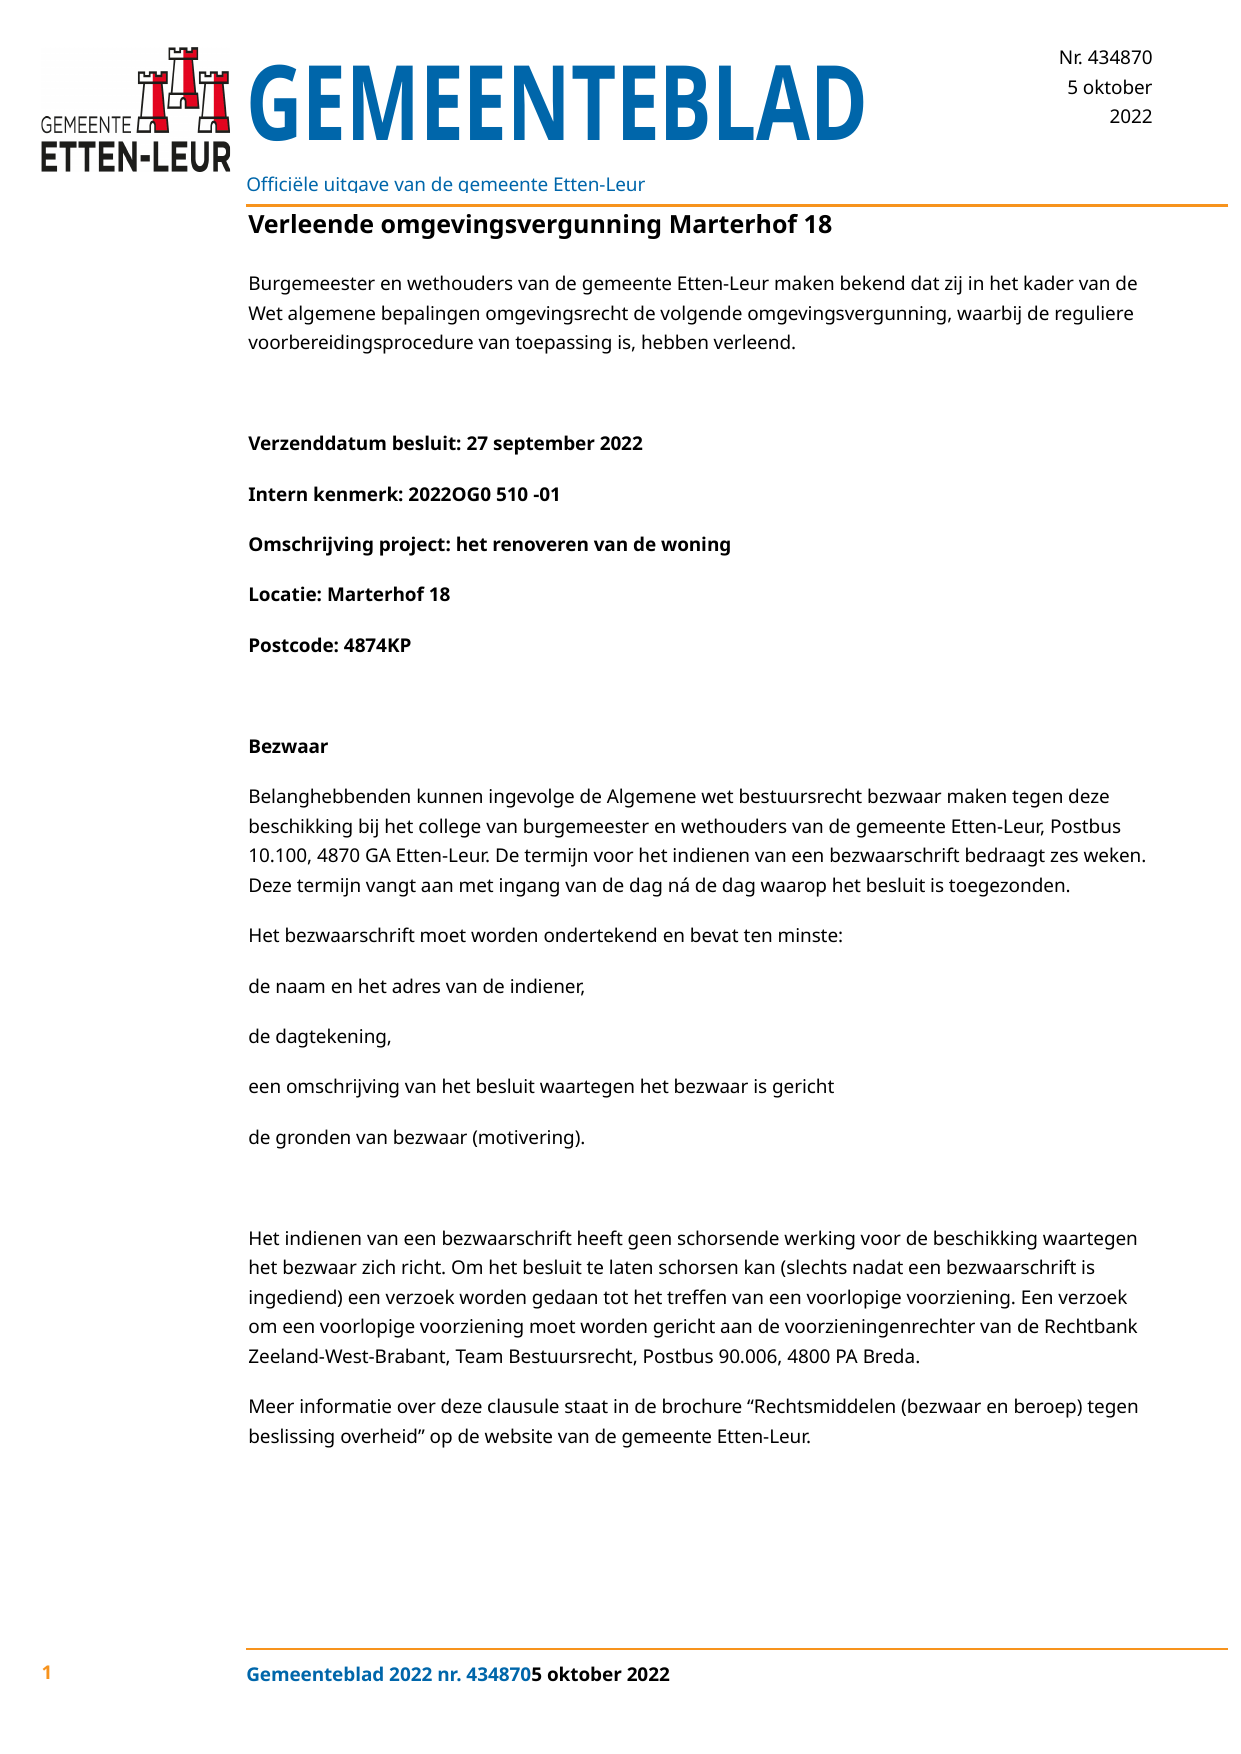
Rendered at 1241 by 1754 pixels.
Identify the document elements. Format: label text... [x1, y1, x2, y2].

text de gronden van bezwaar (motivering). [248, 1124, 1152, 1150]
text Het bezwaarschrift moet worden ondertekend en bevat ten minste: [248, 922, 1152, 948]
text Verzenddatum besluit: 27 september 2022 [248, 430, 1152, 456]
text een omschrijving van het besluit waartegen het bezwaar is gericht [248, 1074, 1152, 1099]
text Locatie: Marterhof 18 [248, 582, 1152, 607]
text Bezwaar [248, 733, 1152, 758]
text Verleende omgevingsvergunning Marterhof 18 [248, 207, 1152, 241]
text Belanghebbenden kunnen ingevolge de Algemene wet bestuursrecht bezwaar maken tegen deze beschikking bij het college van burgemeester en wethouders van de gemeente Etten-Leur, Postbus 10.100, 4870 GA Etten-Leur. De termijn voor het indienen van een bezwaarschrift bedraagt zes weken. Deze termijn vangt aan met ingang van de dag ná de dag waarop het besluit is toegezonden. [248, 783, 1152, 898]
text Het indienen van een bezwaarschrift heeft geen schorsende werking voor de beschikking waartegen het bezwaar zich richt. Om het besluit te laten schorsen kan (slechts nadat een bezwaarschrift is ingediend) een verzoek worden gedaan tot het treffen van een voorlopige voorziening. Een verzoek om een voorlopige voorziening moet worden gericht aan de voorzieningenrechter van de Rechtbank Zeeland-West-Brabant, Team Bestuursrecht, Postbus 90.006, 4800 PA Breda. [248, 1225, 1152, 1369]
text Intern kenmerk: 2022OG0 510 -01 [248, 481, 1152, 506]
text de naam en het adres van de indiener, [248, 973, 1152, 998]
text Omschrijving project: het renoveren van de woning [248, 531, 1152, 557]
text Burgemeester en wethouders van de gemeente Etten-Leur maken bekend dat zij in het kader van de Wet algemene bepalingen omgevingsrecht de volgende omgevingsvergunning, waarbij de reguliere voorbereidingsprocedure van toepassing is, hebben verleend. [248, 270, 1152, 355]
picture [41, 47, 231, 172]
text Meer informatie over deze clausule staat in de brochure “Rechtsmiddelen (bezwaar en beroep) tegen beslissing overheid” op de website van de gemeente Etten-Leur. [248, 1394, 1152, 1449]
text de dagtekening, [248, 1023, 1152, 1049]
text Postcode: 4874KP [248, 632, 1152, 658]
